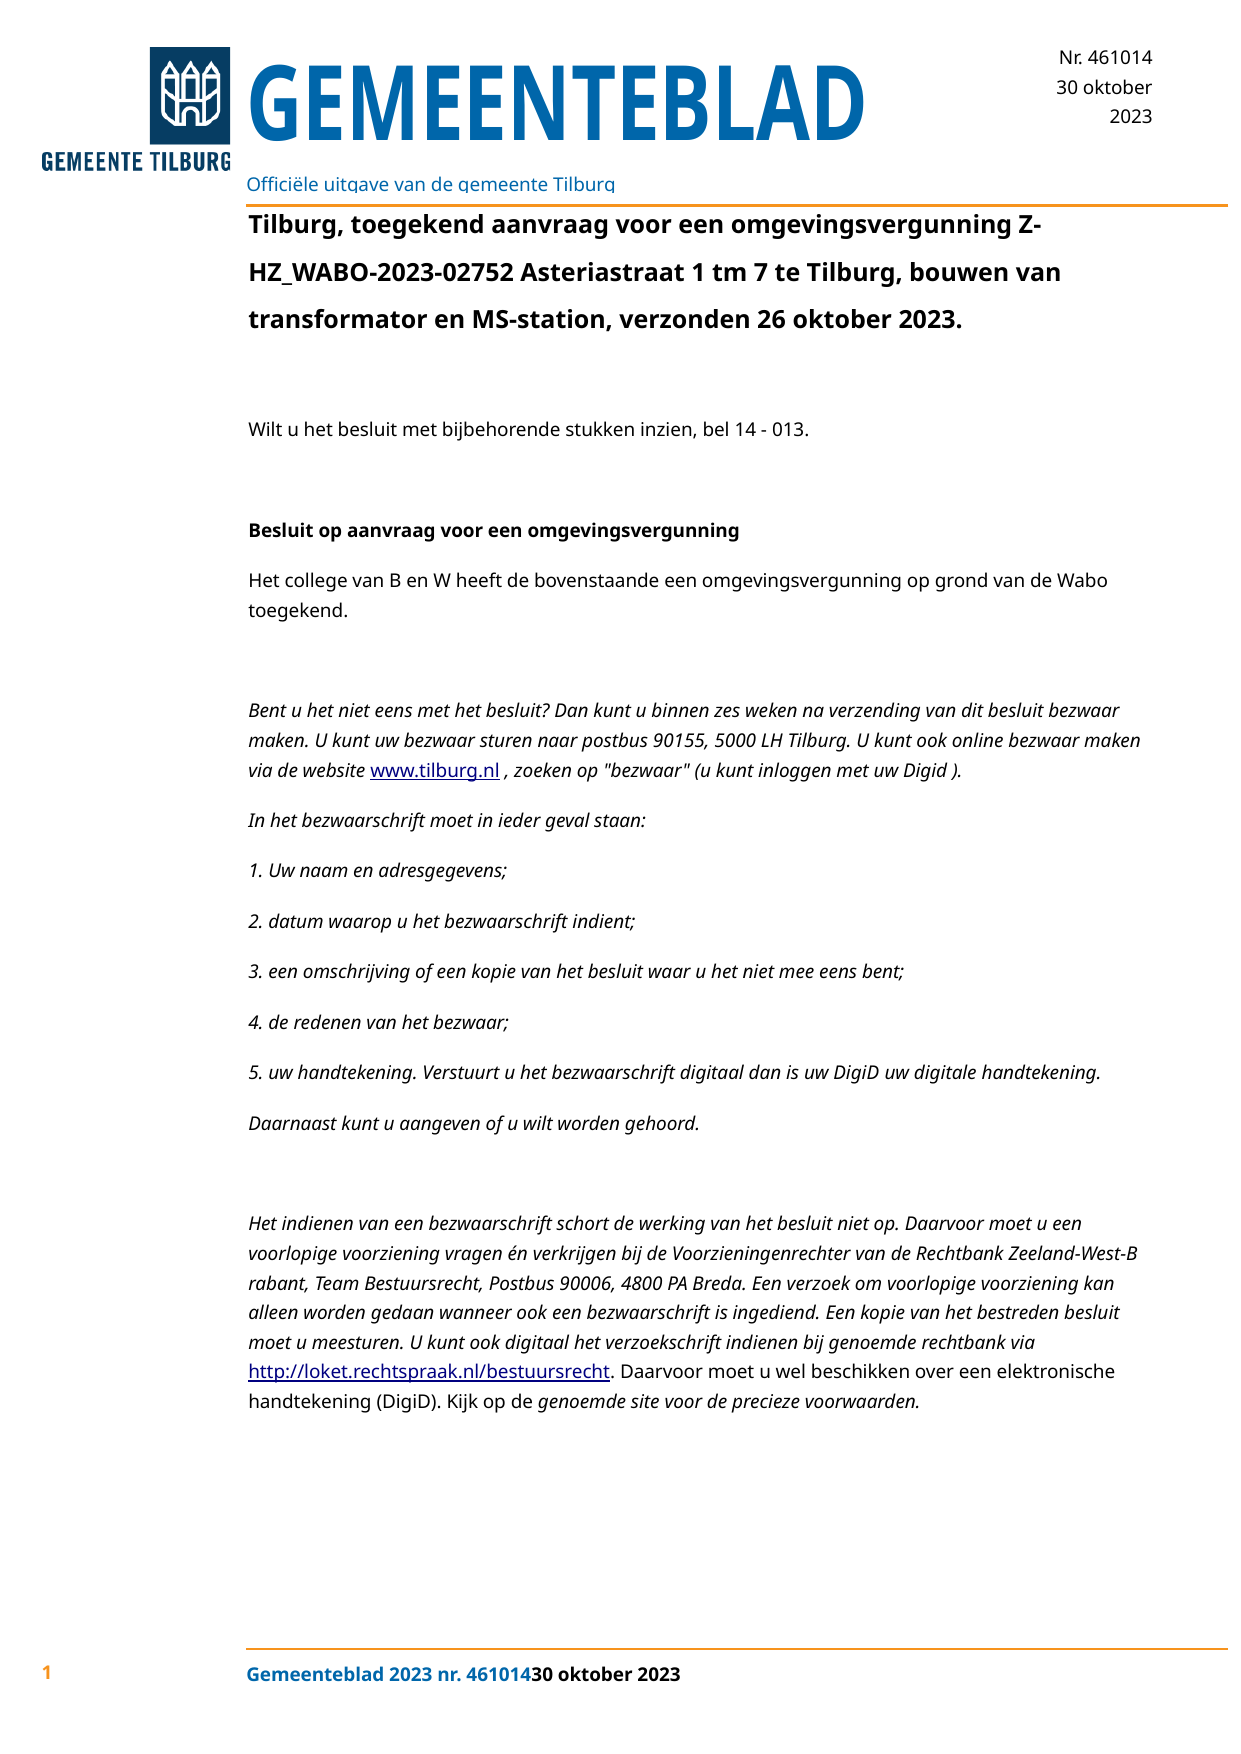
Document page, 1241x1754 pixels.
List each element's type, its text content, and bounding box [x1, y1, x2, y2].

text Wilt u het besluit met bijbehorende stukken inzien, bel 14 - 013. [248, 416, 1152, 442]
picture [41, 47, 231, 172]
text 2. datum waarop u het bezwaarschrift indient; [248, 908, 1152, 934]
text Daarnaast kunt u aangeven of u wilt worden gehoord. [248, 1110, 1152, 1135]
text Het college van B en W heeft de bovenstaande een omgevingsvergunning op grond van de Wabo toegekend. [248, 567, 1152, 622]
text 3. een omschrijving of een kopie van het besluit waar u het niet mee eens bent; [248, 958, 1152, 984]
text 1. Uw naam en adresgegevens; [248, 858, 1152, 883]
text Tilburg, toegekend aanvraag voor een omgevingsvergunning Z-HZ_WABO-2023-02752 Asteriastraat 1 tm 7 te Tilburg, bouwen van transformator en MS-station, verzonden 26 oktober 2023. [248, 207, 1152, 336]
text Het indienen van een bezwaarschrift schort de werking van het besluit niet op. Daarvoor moet u een voorlopige voorziening vragen én verkrijgen bij de Voorzieningenrechter van de Rechtbank Zeeland-West-B rabant, Team Bestuursrecht, Postbus 90006, 4800 PA Breda. Een verzoek om voorlopige voorziening kan alleen worden gedaan wanneer ook een bezwaarschrift is ingediend. Een kopie van het bestreden besluit moet u meesturen. U kunt ook digitaal het verzoekschrift indienen bij genoemde rechtbank via http://loket.rechtspraak.nl/bestuursrecht. Daarvoor moet u wel beschikken over een elektronische handtekening (DigiD). Kijk op de genoemde site voor de precieze voorwaarden. [248, 1211, 1152, 1414]
text Besluit op aanvraag voor een omgevingsvergunning [248, 517, 1152, 542]
text 5. uw handtekening. Verstuurt u het bezwaarschrift digitaal dan is uw DigiD uw digitale handtekening. [248, 1059, 1152, 1085]
text Bent u het niet eens met het besluit? Dan kunt u binnen zes weken na verzending van dit besluit bezwaar maken. U kunt uw bezwaar sturen naar postbus 90155, 5000 LH Tilburg. U kunt ook online bezwaar maken via de website www.tilburg.nl , zoeken op "bezwaar" (u kunt inloggen met uw Digid ). [248, 698, 1152, 782]
text In het bezwaarschrift moet in ieder geval staan: [248, 807, 1152, 833]
text 4. de redenen van het bezwaar; [248, 1009, 1152, 1034]
